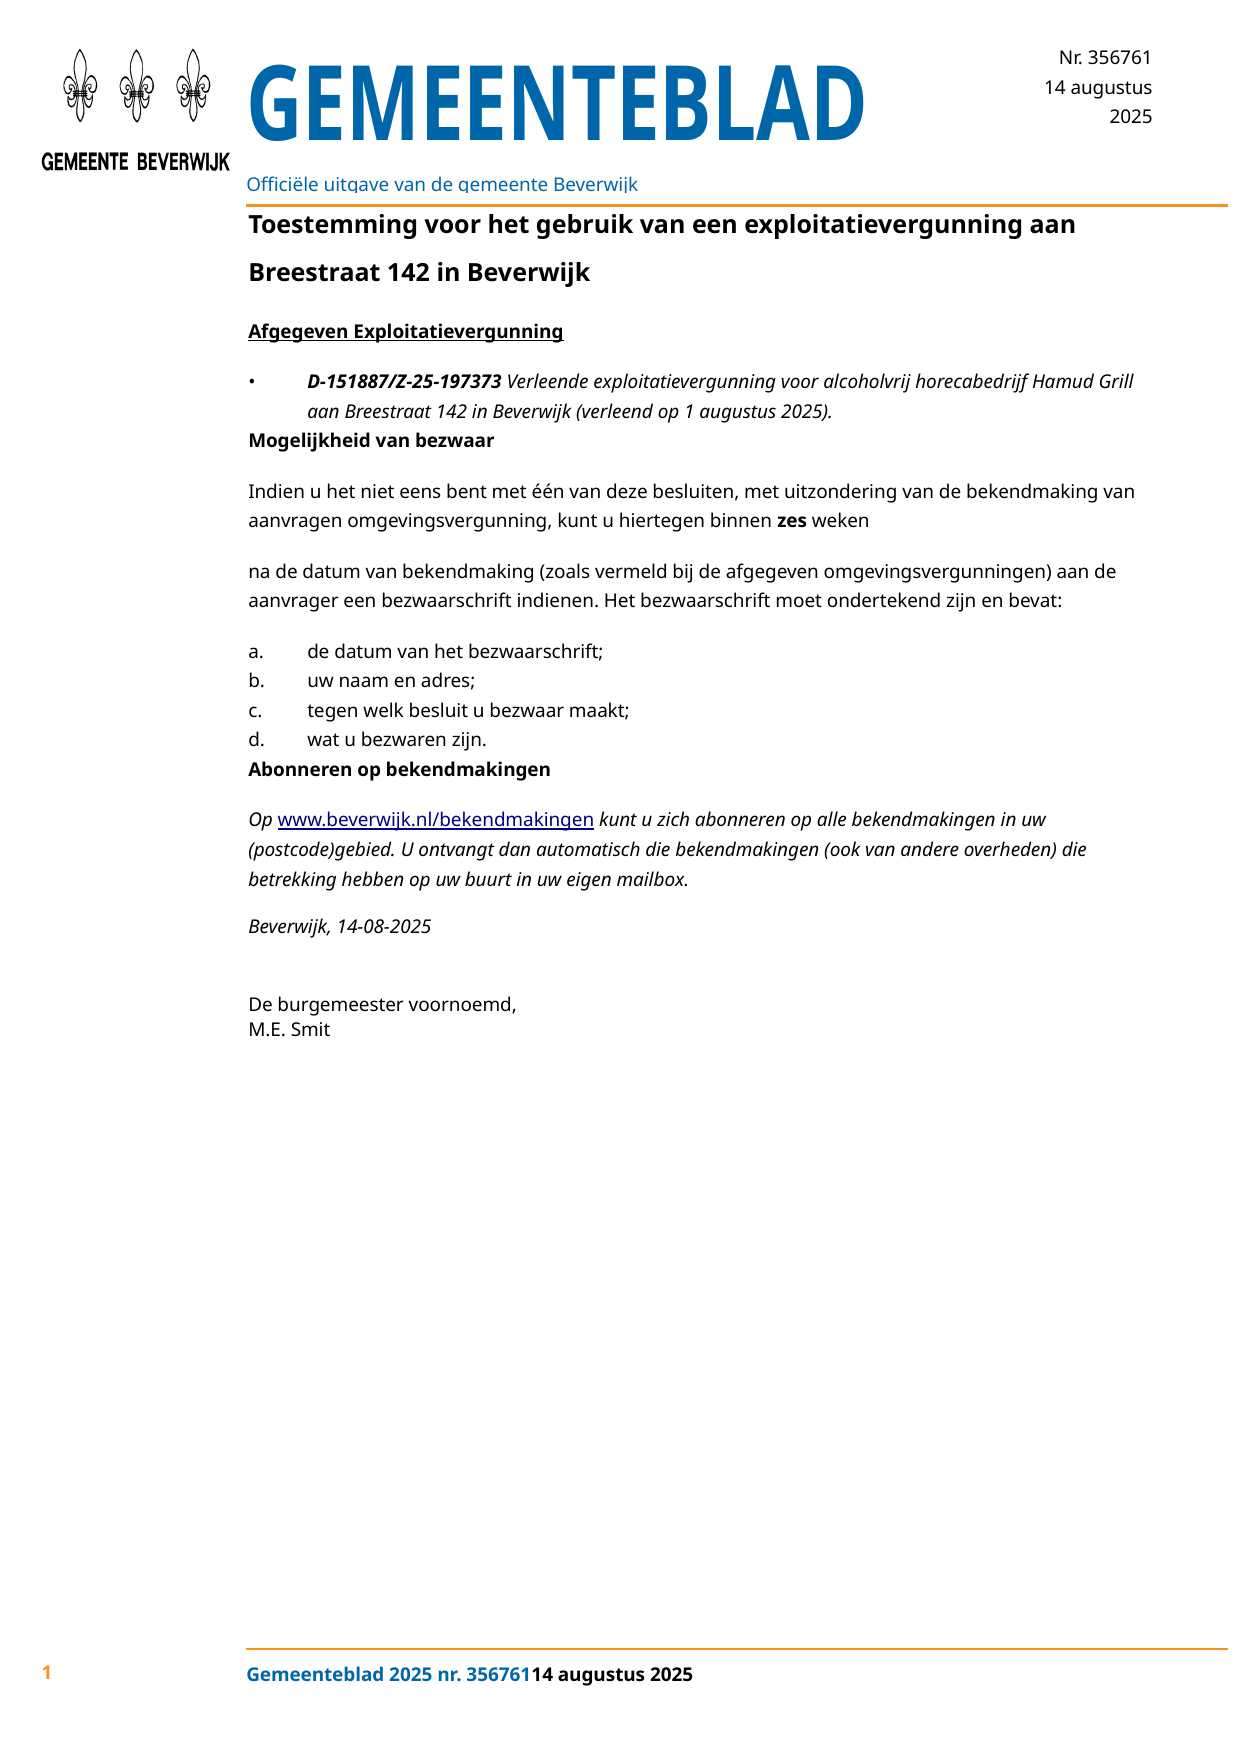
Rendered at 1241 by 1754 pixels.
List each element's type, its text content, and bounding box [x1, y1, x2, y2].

list uw naam en adres; [248, 667, 1152, 693]
text Toestemming voor het gebruik van een exploitatievergunning aan Breestraat 142 in Beverwijk [248, 207, 1152, 288]
list tegen welk besluit u bezwaar maakt; [248, 697, 1152, 723]
text M.E. Smit [248, 1017, 1152, 1042]
picture [41, 47, 231, 172]
list D-151887/Z-25-197373 Verleende exploitatievergunning voor alcoholvrij horecabedrijf Hamud Grill aan Breestraat 142 in Beverwijk (verleend op 1 augustus 2025). [248, 368, 1152, 424]
list de datum van het bezwaarschrift; [248, 638, 1152, 664]
text Mogelijkheid van bezwaar [248, 427, 1152, 453]
text Abonneren op bekendmakingen [248, 756, 1152, 782]
text De burgemeester voornoemd, [248, 991, 1152, 1017]
text Beverwijk, 14-08-2025 [248, 914, 1152, 939]
text Indien u het niet eens bent met één van deze besluiten, met uitzondering van de bekendmaking van aanvragen omgevingsvergunning, kunt u hiertegen binnen zes weken [248, 478, 1152, 533]
text na de datum van bekendmaking (zoals vermeld bij de afgegeven omgevingsvergunningen) aan de aanvrager een bezwaarschrift indienen. Het bezwaarschrift moet ondertekend zijn en bevat: [248, 558, 1152, 613]
text Afgegeven Exploitatievergunning [248, 318, 1152, 344]
list wat u bezwaren zijn. [248, 727, 1152, 752]
text Op www.beverwijk.nl/bekendmakingen kunt u zich abonneren op alle bekendmakingen in uw (postcode)gebied. U ontvangt dan automatisch die bekendmakingen (ook van andere overheden) die betrekking hebben op uw buurt in uw eigen mailbox. [248, 807, 1152, 892]
